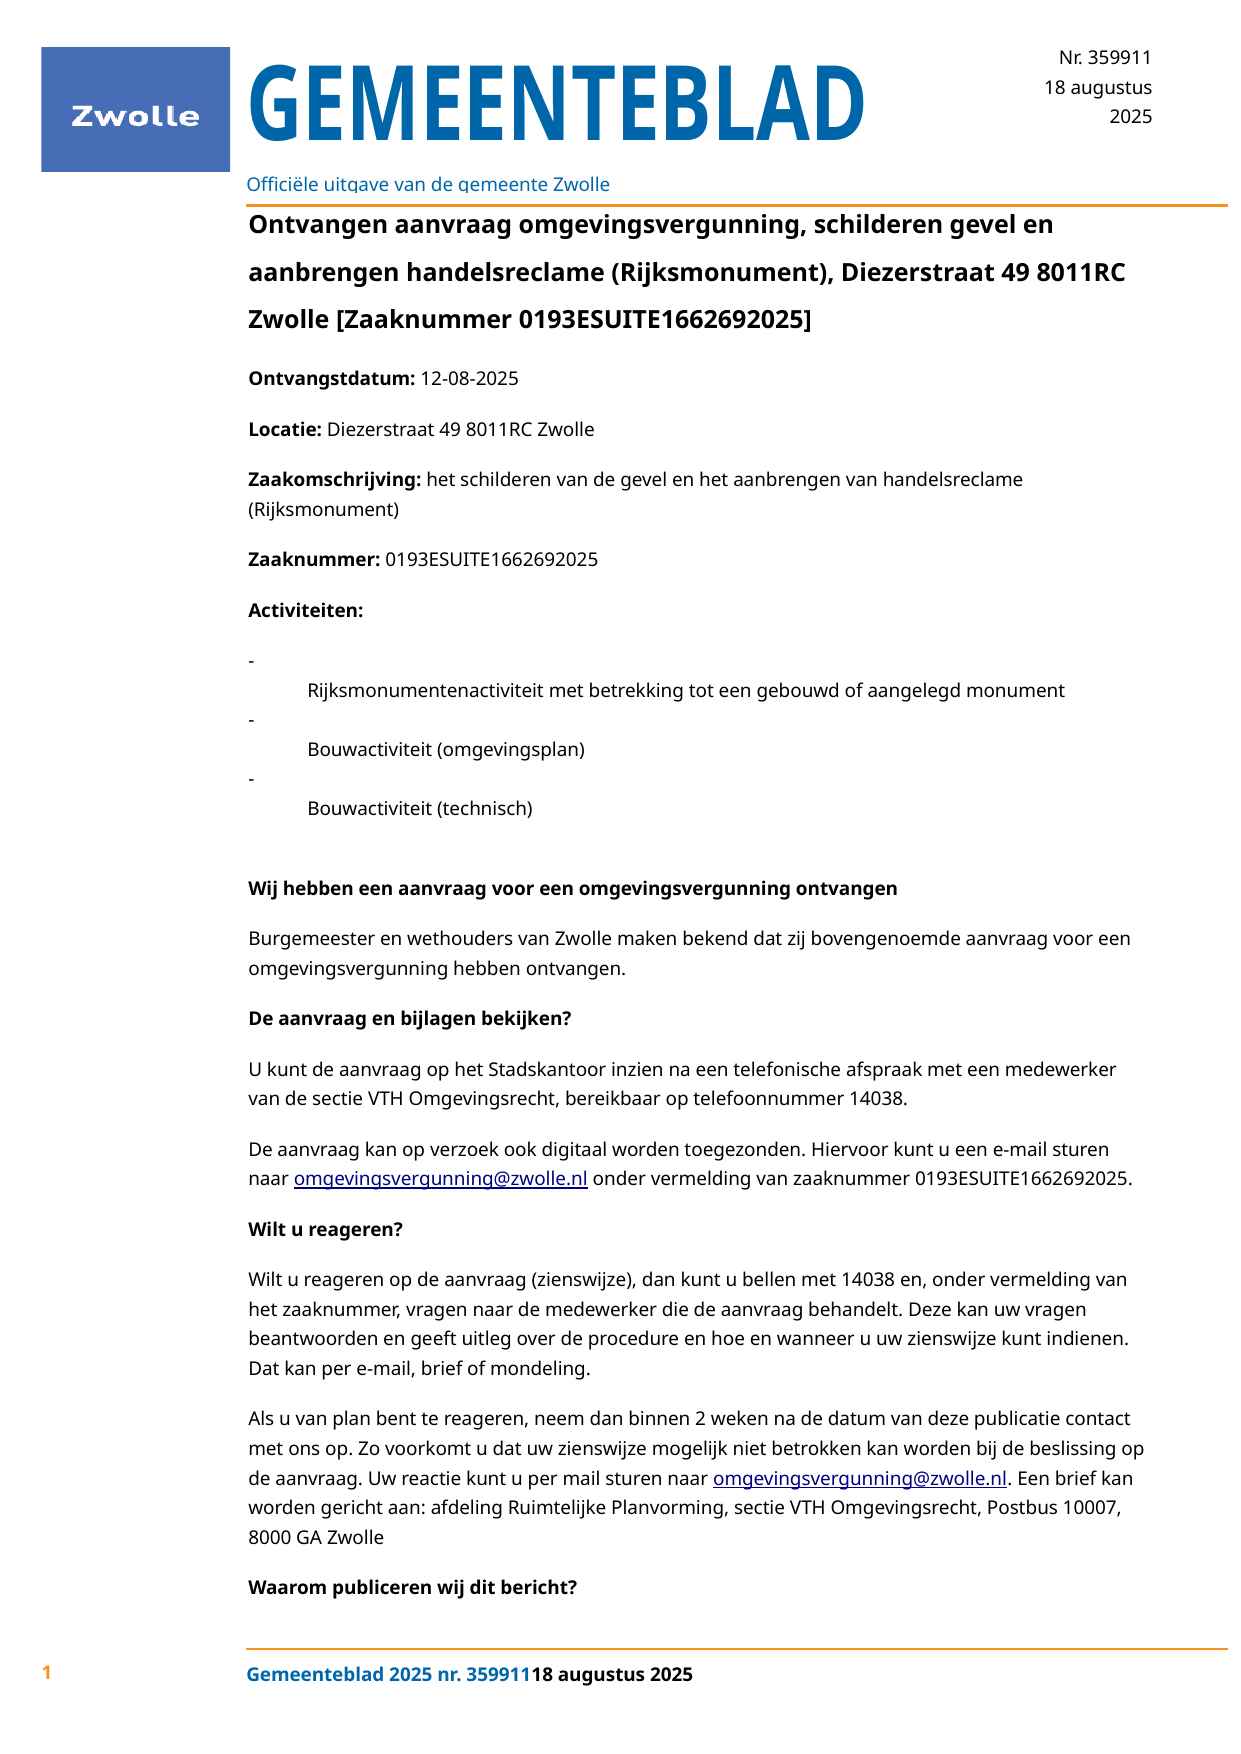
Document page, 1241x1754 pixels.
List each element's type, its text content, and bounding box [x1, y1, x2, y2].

text Wilt u reageren? [248, 1216, 1152, 1242]
text Wij hebben een aanvraag voor een omgevingsvergunning ontvangen [248, 875, 1152, 901]
text Zaakomschrijving: het schilderen van de gevel en het aanbrengen van handelsreclame (Rijksmonument) [248, 466, 1152, 522]
text Ontvangstdatum: 12-08-2025 [248, 366, 1152, 391]
text Burgemeester en wethouders van Zwolle maken bekend dat zij bovengenoemde aanvraag voor een omgevingsvergunning hebben ontvangen. [248, 926, 1152, 981]
text Zaaknummer: 0193ESUITE1662692025 [248, 546, 1152, 572]
list Rijksmonumentenactiviteit met betrekking tot een gebouwd of aangelegd monument [248, 677, 1152, 702]
list Bouwactiviteit (technisch) [248, 795, 1152, 821]
text Waarom publiceren wij dit bericht? [248, 1574, 1152, 1600]
text De aanvraag en bijlagen bekijken? [248, 1006, 1152, 1031]
text Wilt u reageren op de aanvraag (zienswijze), dan kunt u bellen met 14038 en, onder vermelding van het zaaknummer, vragen naar de medewerker die de aanvraag behandelt. Deze kan uw vragen beantwoorden en geeft uitleg over de procedure en hoe en wanneer u uw zienswijze kunt indienen. Dat kan per e-mail, brief of mondeling. [248, 1266, 1152, 1381]
text Activiteiten: [248, 597, 1152, 622]
text Locatie: Diezerstraat 49 8011RC Zwolle [248, 416, 1152, 442]
text Als u van plan bent te reageren, neem dan binnen 2 weken na de datum van deze publicatie contact met ons op. Zo voorkomt u dat uw zienswijze mogelijk niet betrokken kan worden bij de beslissing op de aanvraag. Uw reactie kunt u per mail sturen naar omgevingsvergunning@zwolle.nl. Een brief kan worden gericht aan: afdeling Ruimtelijke Planvorming, sectie VTH Omgevingsrecht, Postbus 10007, 8000 GA Zwolle [248, 1406, 1152, 1549]
list Bouwactiviteit (omgevingsplan) [248, 736, 1152, 762]
text De aanvraag kan op verzoek ook digitaal worden toegezonden. Hiervoor kunt u een e-mail sturen naar omgevingsvergunning@zwolle.nl onder vermelding van zaaknummer 0193ESUITE1662692025. [248, 1136, 1152, 1191]
picture [41, 47, 231, 172]
text Ontvangen aanvraag omgevingsvergunning, schilderen gevel en aanbrengen handelsreclame (Rijksmonument), Diezerstraat 49 8011RC Zwolle [Zaaknummer 0193ESUITE1662692025] [248, 207, 1152, 336]
text U kunt de aanvraag op het Stadskantoor inzien na een telefonische afspraak met een medewerker van de sectie VTH Omgevingsrecht, bereikbaar op telefoonnummer 14038. [248, 1056, 1152, 1111]
